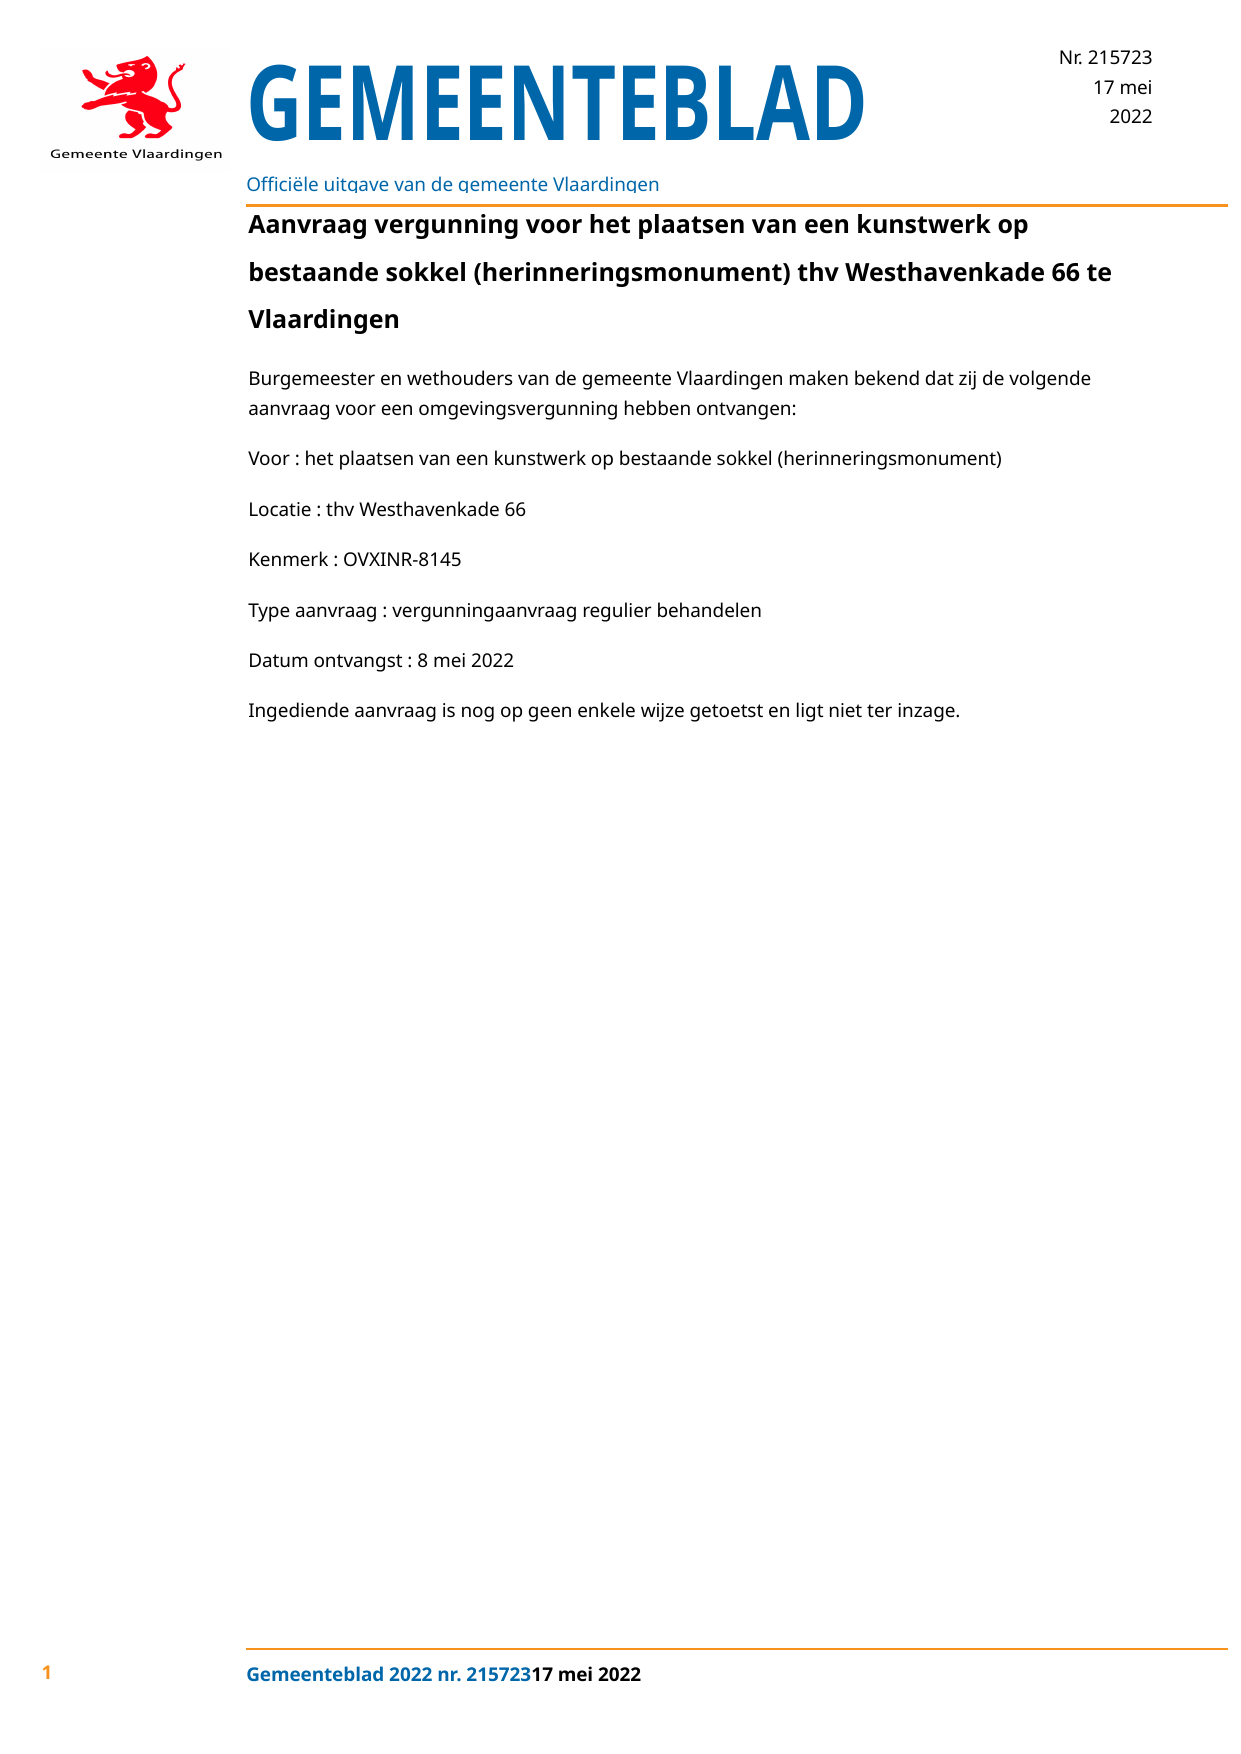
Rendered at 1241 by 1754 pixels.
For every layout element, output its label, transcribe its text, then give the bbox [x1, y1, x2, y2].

picture [41, 47, 231, 172]
text Type aanvraag : vergunningaanvraag regulier behandelen [248, 597, 1152, 622]
text Aanvraag vergunning voor het plaatsen van een kunstwerk op bestaande sokkel (herinneringsmonument) thv Westhavenkade 66 te Vlaardingen [248, 207, 1152, 336]
text Kenmerk : OVXINR-8145 [248, 546, 1152, 572]
text Ingediende aanvraag is nog op geen enkele wijze getoetst en ligt niet ter inzage. [248, 698, 1152, 723]
text Burgemeester en wethouders van de gemeente Vlaardingen maken bekend dat zij de volgende aanvraag voor een omgevingsvergunning hebben ontvangen: [248, 366, 1152, 421]
text Voor : het plaatsen van een kunstwerk op bestaande sokkel (herinneringsmonument) [248, 446, 1152, 471]
text Datum ontvangst : 8 mei 2022 [248, 647, 1152, 673]
text Locatie : thv Westhavenkade 66 [248, 496, 1152, 522]
